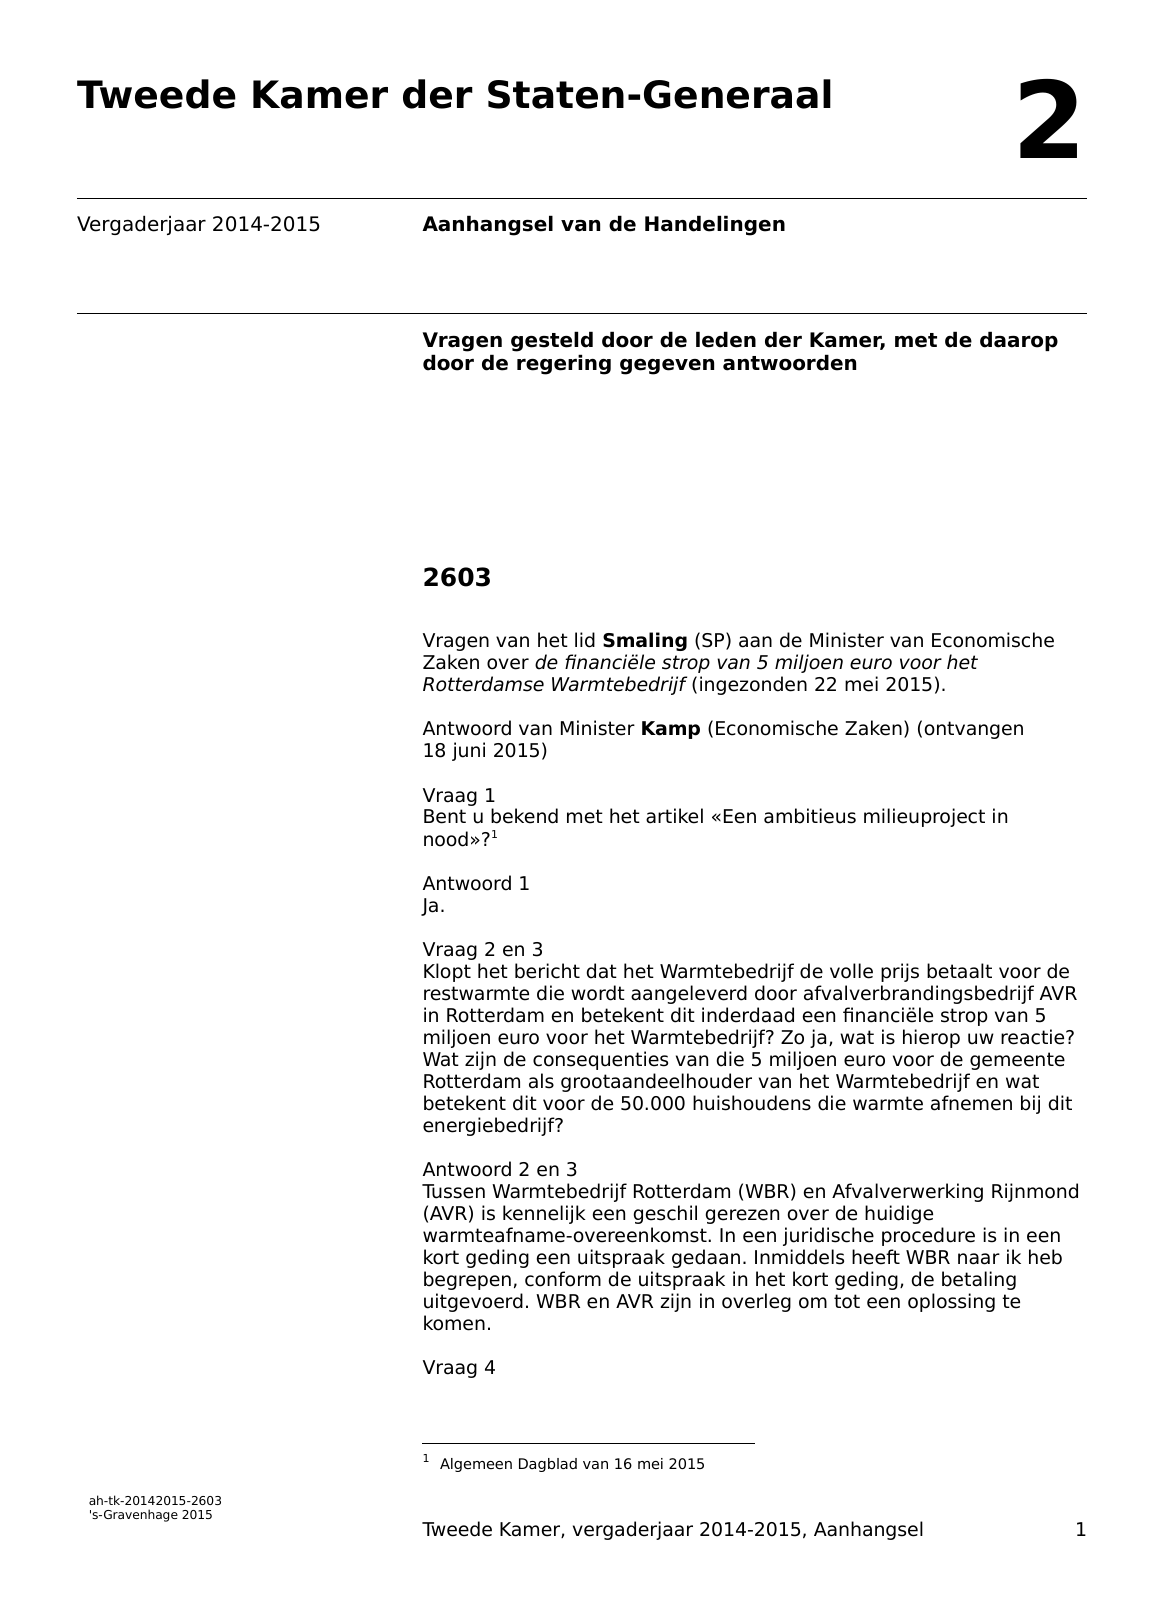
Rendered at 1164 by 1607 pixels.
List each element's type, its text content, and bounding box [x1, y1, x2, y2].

text Algemeen Dagblad van 16 mei 2015 [422, 1452, 1087, 1474]
table_header Tweede Kamer der Staten-Generaal [77, 59, 886, 198]
text Bent u bekend met het artikel «Een ambitieus milieuproject in nood»? [422, 806, 1087, 850]
text Klopt het bericht dat het Warmtebedrijf de volle prijs betaalt voor de restwarmte die wordt aangeleverd door afvalverbrandingsbedrijf AVR in Rotterdam en betekent dit inderdaad een financiële strop van 5 miljoen euro voor het Warmtebedrijf? Zo ja, wat is hierop uw reactie? [422, 961, 1087, 1049]
table_header 2 [886, 59, 1087, 198]
table_cell [77, 314, 422, 375]
text Antwoord 2 en 3 [422, 1159, 1087, 1181]
text Vragen van het lid Smaling (SP) aan de Minister van Economische Zaken over de financiële strop van 5 miljoen euro voor het Rotterdamse Warmtebedrijf (ingezonden 22 mei 2015). [422, 630, 1087, 696]
text Antwoord van Minister Kamp (Economische Zaken) (ontvangen 18 juni 2015) [422, 718, 1087, 762]
text ah-tk-20142015-2603 [88, 1494, 323, 1508]
text 2603 [422, 563, 1087, 592]
text Tussen Warmtebedrijf Rotterdam (WBR) en Afvalverwerking Rijnmond (AVR) is kennelijk een geschil gerezen over de huidige warmteafname-overeenkomst. In een juridische procedure is in een kort geding een uitspraak gedaan. Inmiddels heeft WBR naar ik heb begrepen, conform de uitspraak in het kort geding, de betaling uitgevoerd. WBR en AVR zijn in overleg om tot een oplossing te komen. [422, 1181, 1087, 1334]
text 's-Gravenhage 2015 [88, 1508, 323, 1522]
text Antwoord 1 [422, 873, 1087, 894]
text Vraag 2 en 3 [422, 939, 1087, 961]
text Vraag 1 [422, 784, 1087, 806]
text Ja. [422, 894, 1087, 917]
text Wat zijn de consequenties van die 5 miljoen euro voor de gemeente Rotterdam als grootaandeelhouder van het Warmtebedrijf en wat betekent dit voor de 50.000 huishoudens die warmte afnemen bij dit energiebedrijf? [422, 1049, 1087, 1137]
table_cell Vragen gesteld door de leden der Kamer, met de daarop door de regering gegeven antwoorden [422, 314, 1087, 375]
text Vraag 4 [422, 1357, 1087, 1379]
table_cell Vergaderjaar 2014-2015 [77, 199, 422, 313]
table_cell Aanhangsel van de Handelingen [422, 199, 1087, 313]
